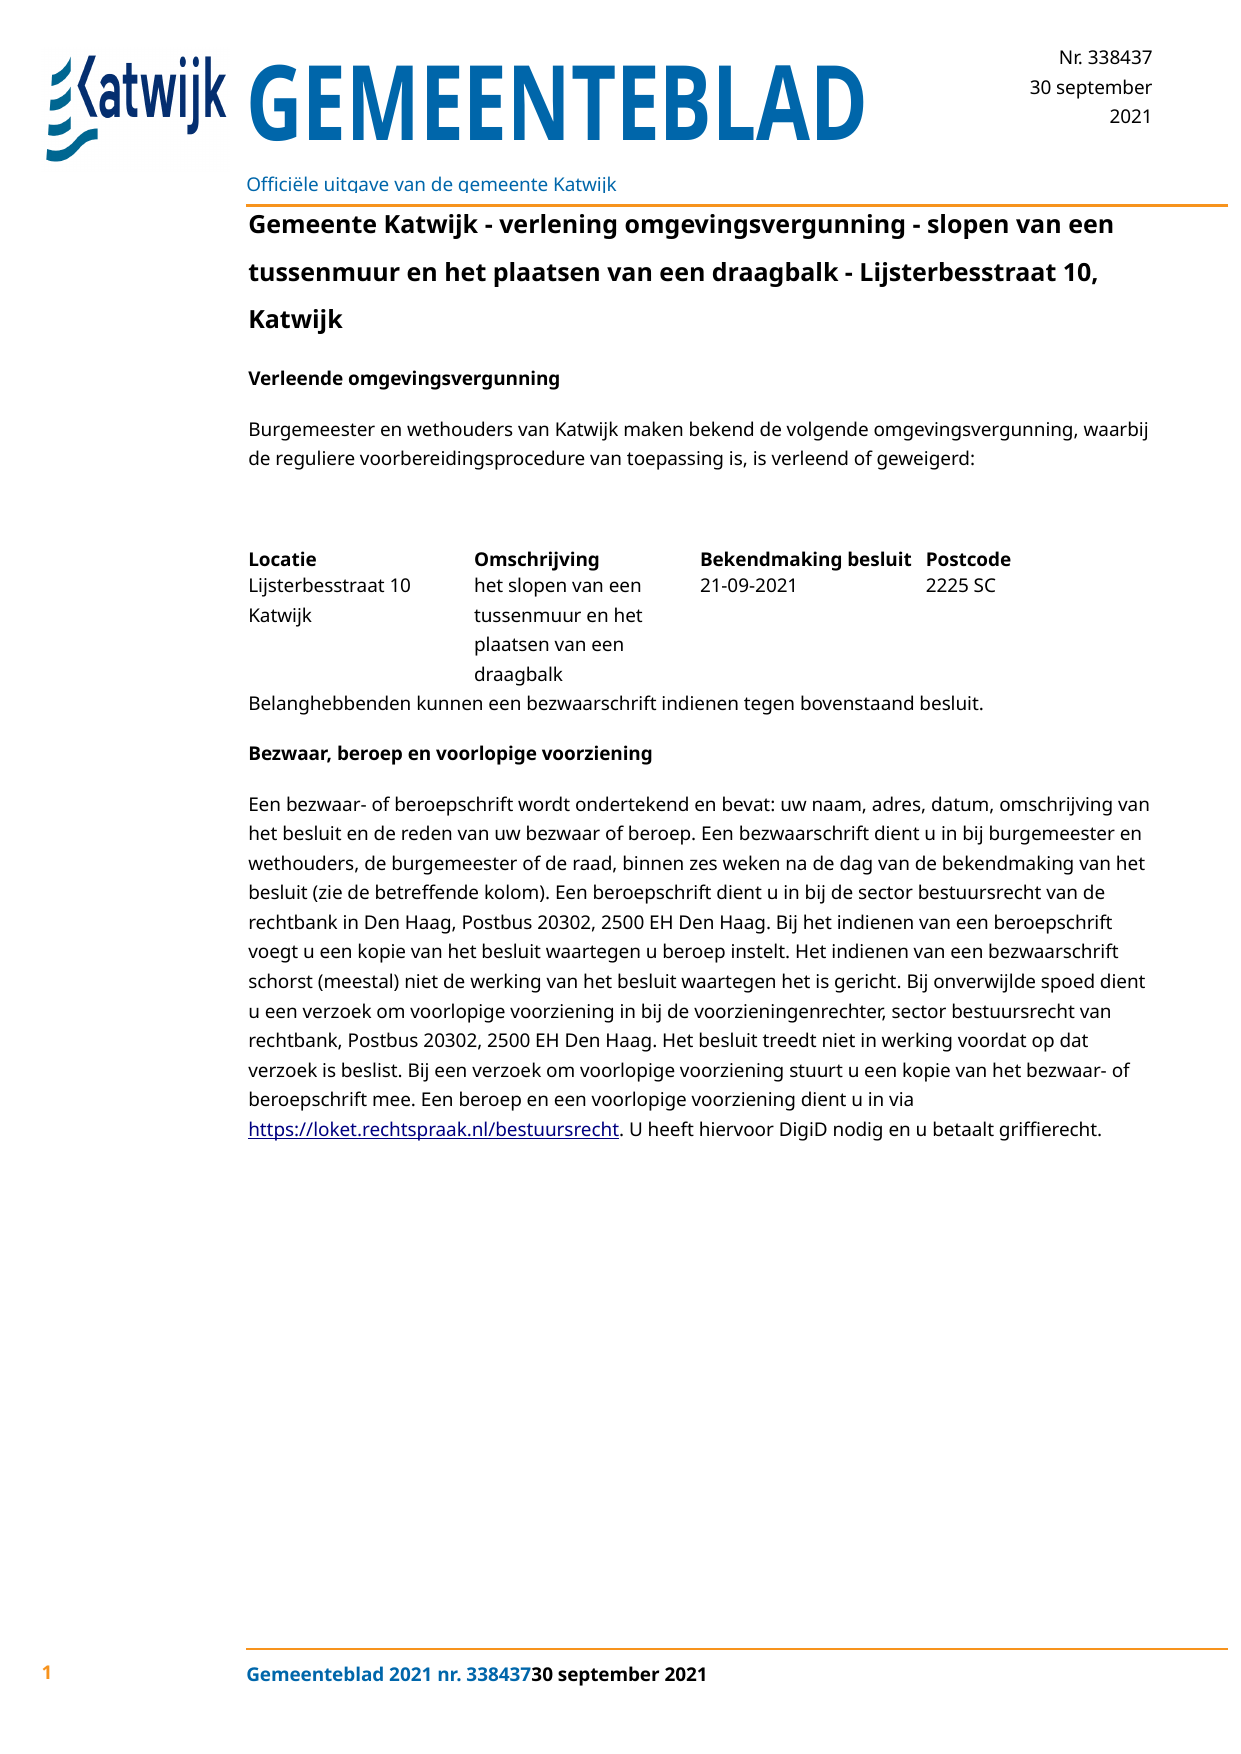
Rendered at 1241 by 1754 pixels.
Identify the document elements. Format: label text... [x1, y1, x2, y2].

table_header Locatie [248, 546, 474, 572]
text Gemeente Katwijk - verlening omgevingsvergunning - slopen van een tussenmuur en het plaatsen van een draagbalk - Lijsterbesstraat 10, Katwijk [248, 207, 1152, 336]
text Verleende omgevingsvergunning [248, 366, 1152, 391]
picture [41, 47, 231, 172]
table_cell 2225 SC [926, 572, 1152, 687]
text Belanghebbenden kunnen een bezwaarschrift indienen tegen bovenstaand besluit. [248, 690, 1152, 716]
table_header Bekendmaking besluit [700, 546, 926, 572]
text Een bezwaar- of beroepschrift wordt ondertekend en bevat: uw naam, adres, datum, omschrijving van het besluit en de reden van uw bezwaar of beroep. Een bezwaarschrift dient u in bij burgemeester en wethouders, de burgemeester of de raad, binnen zes weken na de dag van de bekendmaking van het besluit (zie de betreffende kolom). Een beroepschrift dient u in bij de sector bestuursrecht van de rechtbank in Den Haag, Postbus 20302, 2500 EH Den Haag. Bij het indienen van een beroepschrift voegt u een kopie van het besluit waartegen u beroep instelt. Het indienen van een bezwaarschrift schorst (meestal) niet de werking van het besluit waartegen het is gericht. Bij onverwijlde spoed dient u een verzoek om voorlopige voorziening in bij de voorzieningenrechter, sector bestuursrecht van rechtbank, Postbus 20302, 2500 EH Den Haag. Het besluit treedt niet in werking voordat op dat verzoek is beslist. Bij een verzoek om voorlopige voorziening stuurt u een kopie van het bezwaar- of beroepschrift mee. Een beroep en een voorlopige voorziening dient u in via https://loket.rechtspraak.nl/bestuursrecht. U heeft hiervoor DigiD nodig en u betaalt griffierecht. [248, 791, 1152, 1142]
table_header Postcode [926, 546, 1152, 572]
table_header Omschrijving [474, 546, 700, 572]
text Bezwaar, beroep en voorlopige voorziening [248, 740, 1152, 766]
text Burgemeester en wethouders van Katwijk maken bekend de volgende omgevingsvergunning, waarbij de reguliere voorbereidingsprocedure van toepassing is, is verleend of geweigerd: [248, 416, 1152, 471]
table_cell 21-09-2021 [700, 572, 926, 687]
table_cell het slopen van een tussenmuur en het plaatsen van een draagbalk [474, 572, 700, 687]
table_cell Lijsterbesstraat 10 Katwijk [248, 572, 474, 687]
